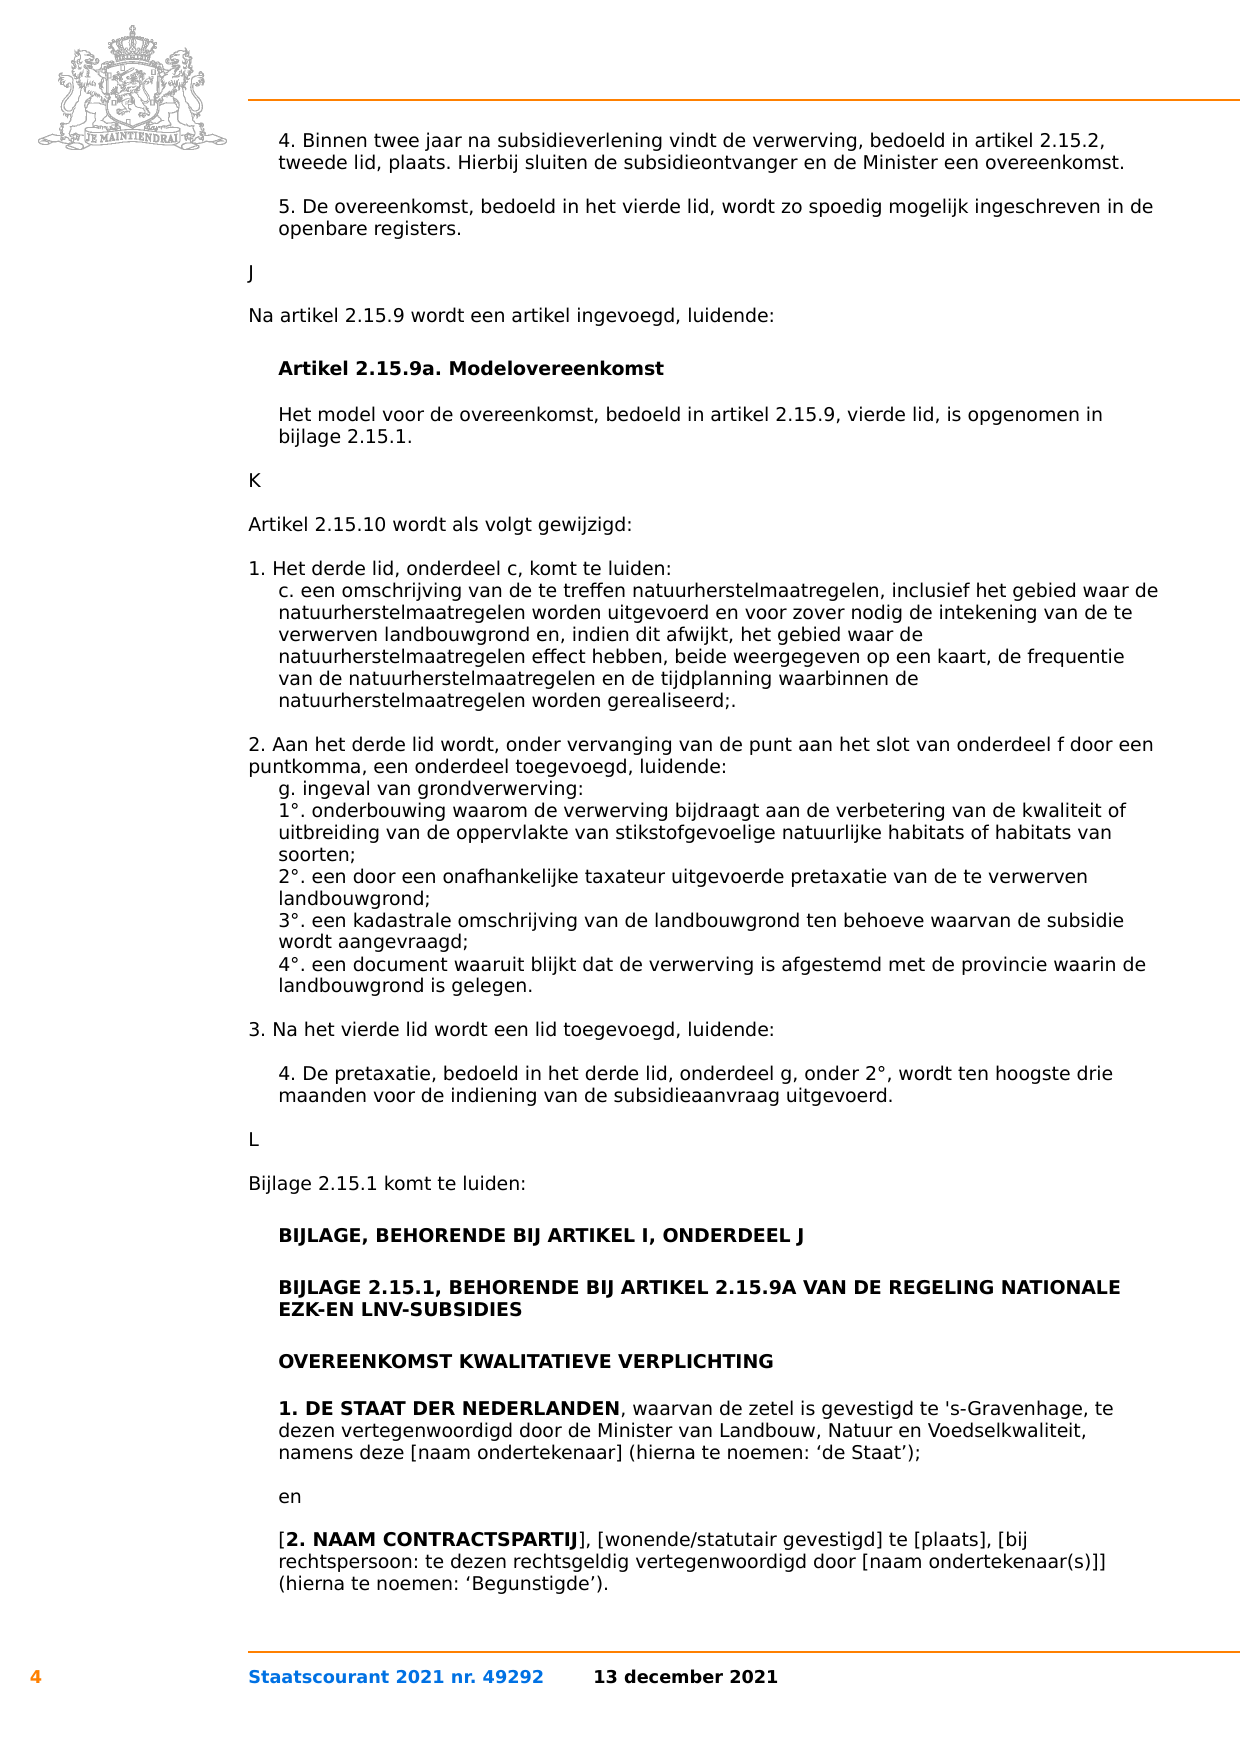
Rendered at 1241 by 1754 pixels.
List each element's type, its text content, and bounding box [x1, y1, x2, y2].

text 4. Binnen twee jaar na subsidieverlening vindt de verwerving, bedoeld in artikel 2.15.2, tweede lid, plaats. Hierbij sluiten de subsidieontvanger en de Minister een overeenkomst. [278, 130, 1163, 174]
text g. ingeval van grondverwerving: [278, 778, 1163, 799]
text c. een omschrijving van de te treffen natuurherstelmaatregelen, inclusief het gebied waar de natuurherstelmaatregelen worden uitgevoerd en voor zover nodig de intekening van de te verwerven landbouwgrond en, indien dit afwijkt, het gebied waar de natuurherstelmaatregelen effect hebben, beide weergegeven op een kaart, de frequentie van de natuurherstelmaatregelen en de tijdplanning waarbinnen de natuurherstelmaatregelen worden gerealiseerd;. [278, 580, 1163, 712]
text 2°. een door een onafhankelijke taxateur uitgevoerde pretaxatie van de te verwerven landbouwgrond; [278, 866, 1163, 909]
text 2. Aan het derde lid wordt, onder vervanging van de punt aan het slot van onderdeel f door een puntkomma, een onderdeel toegevoegd, luidende: [248, 734, 1163, 778]
subtitle Artikel 2.15.9a. Modelovereenkomst [278, 357, 1163, 379]
subtitle OVEREENKOMST KWALITATIEVE VERPLICHTING [278, 1351, 1163, 1373]
text 3°. een kadastrale omschrijving van de landbouwgrond ten behoeve waarvan de subsidie wordt aangevraagd; [278, 909, 1163, 953]
picture [38, 25, 227, 150]
text K [248, 470, 1163, 492]
text 5. De overeenkomst, bedoeld in het vierde lid, wordt zo spoedig mogelijk ingeschreven in de openbare registers. [278, 196, 1163, 240]
text 1. Het derde lid, onderdeel c, komt te luiden: [248, 558, 1163, 580]
text L [248, 1129, 1163, 1151]
text Artikel 2.15.10 wordt als volgt gewijzigd: [248, 514, 1163, 536]
text 3. Na het vierde lid wordt een lid toegevoegd, luidende: [248, 1019, 1163, 1041]
text [2. NAAM CONTRACTSPARTIJ], [wonende/statutair gevestigd] te [plaats], [bij rechtspersoon: te dezen rechtsgeldig vertegenwoordigd door [naam ondertekenaar(s)]] (hierna te noemen: ‘Begunstigde’). [278, 1529, 1163, 1595]
subtitle BIJLAGE, BEHORENDE BIJ ARTIKEL I, ONDERDEEL J [278, 1225, 1163, 1247]
text 4°. een document waaruit blijkt dat de verwerving is afgestemd met de provincie waarin de landbouwgrond is gelegen. [278, 953, 1163, 997]
subtitle BIJLAGE 2.15.1, BEHORENDE BIJ ARTIKEL 2.15.9A VAN DE REGELING NATIONALE EZK-EN LNV-SUBSIDIES [278, 1277, 1163, 1321]
text Na artikel 2.15.9 wordt een artikel ingevoegd, luidende: [248, 305, 1163, 327]
text 1. DE STAAT DER NEDERLANDEN, waarvan de zetel is gevestigd te 's-Gravenhage, te dezen vertegenwoordigd door de Minister van Landbouw, Natuur en Voedselkwaliteit, namens deze [naam ondertekenaar] (hierna te noemen: ‘de Staat’); [278, 1398, 1163, 1464]
text J [248, 262, 1163, 283]
text 4. De pretaxatie, bedoeld in het derde lid, onderdeel g, onder 2°, wordt ten hoogste drie maanden voor de indiening van de subsidieaanvraag uitgevoerd. [278, 1063, 1163, 1107]
text Bijlage 2.15.1 komt te luiden: [248, 1173, 1163, 1195]
text Het model voor de overeenkomst, bedoeld in artikel 2.15.9, vierde lid, is opgenomen in bijlage 2.15.1. [278, 404, 1163, 448]
text en [278, 1486, 1163, 1507]
text 1°. onderbouwing waarom de verwerving bijdraagt aan de verbetering van de kwaliteit of uitbreiding van de oppervlakte van stikstofgevoelige natuurlijke habitats of habitats van soorten; [278, 799, 1163, 866]
